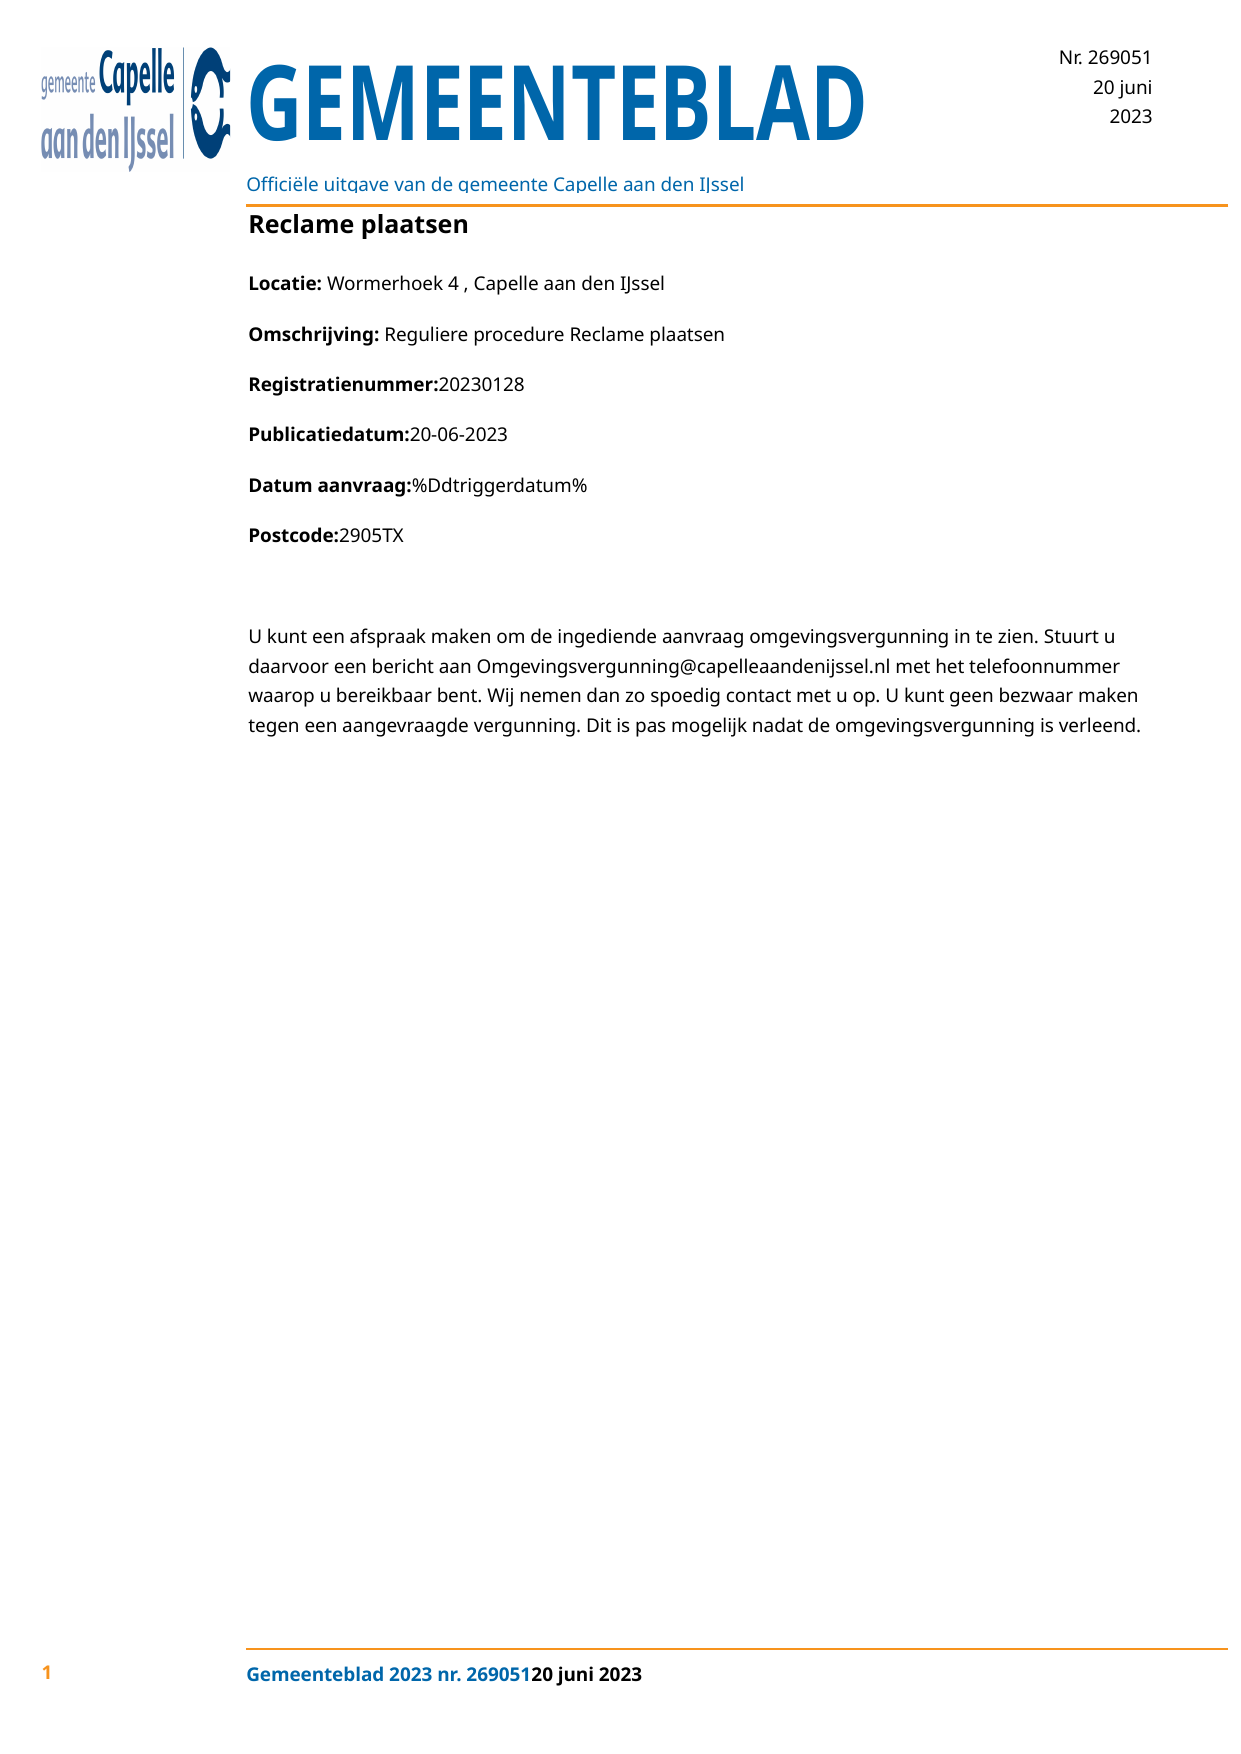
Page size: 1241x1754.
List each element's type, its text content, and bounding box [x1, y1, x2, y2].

text Publicatiedatum:20-06-2023 [248, 422, 1152, 447]
text Reclame plaatsen [248, 207, 1152, 241]
picture [41, 47, 231, 172]
text Postcode:2905TX [248, 522, 1152, 548]
text Omschrijving: Reguliere procedure Reclame plaatsen [248, 321, 1152, 346]
text U kunt een afspraak maken om de ingediende aanvraag omgevingsvergunning in te zien. Stuurt u daarvoor een bericht aan Omgevingsvergunning@capelleaandenijssel.nl met het telefoonnummer waarop u bereikbaar bent. Wij nemen dan zo spoedig contact met u op. U kunt geen bezwaar maken tegen een aangevraagde vergunning. Dit is pas mogelijk nadat de omgevingsvergunning is verleend. [248, 623, 1152, 738]
text Datum aanvraag:%Ddtriggerdatum% [248, 472, 1152, 498]
text Registratienummer:20230128 [248, 371, 1152, 397]
text Locatie: Wormerhoek 4 , Capelle aan den IJssel [248, 270, 1152, 296]
